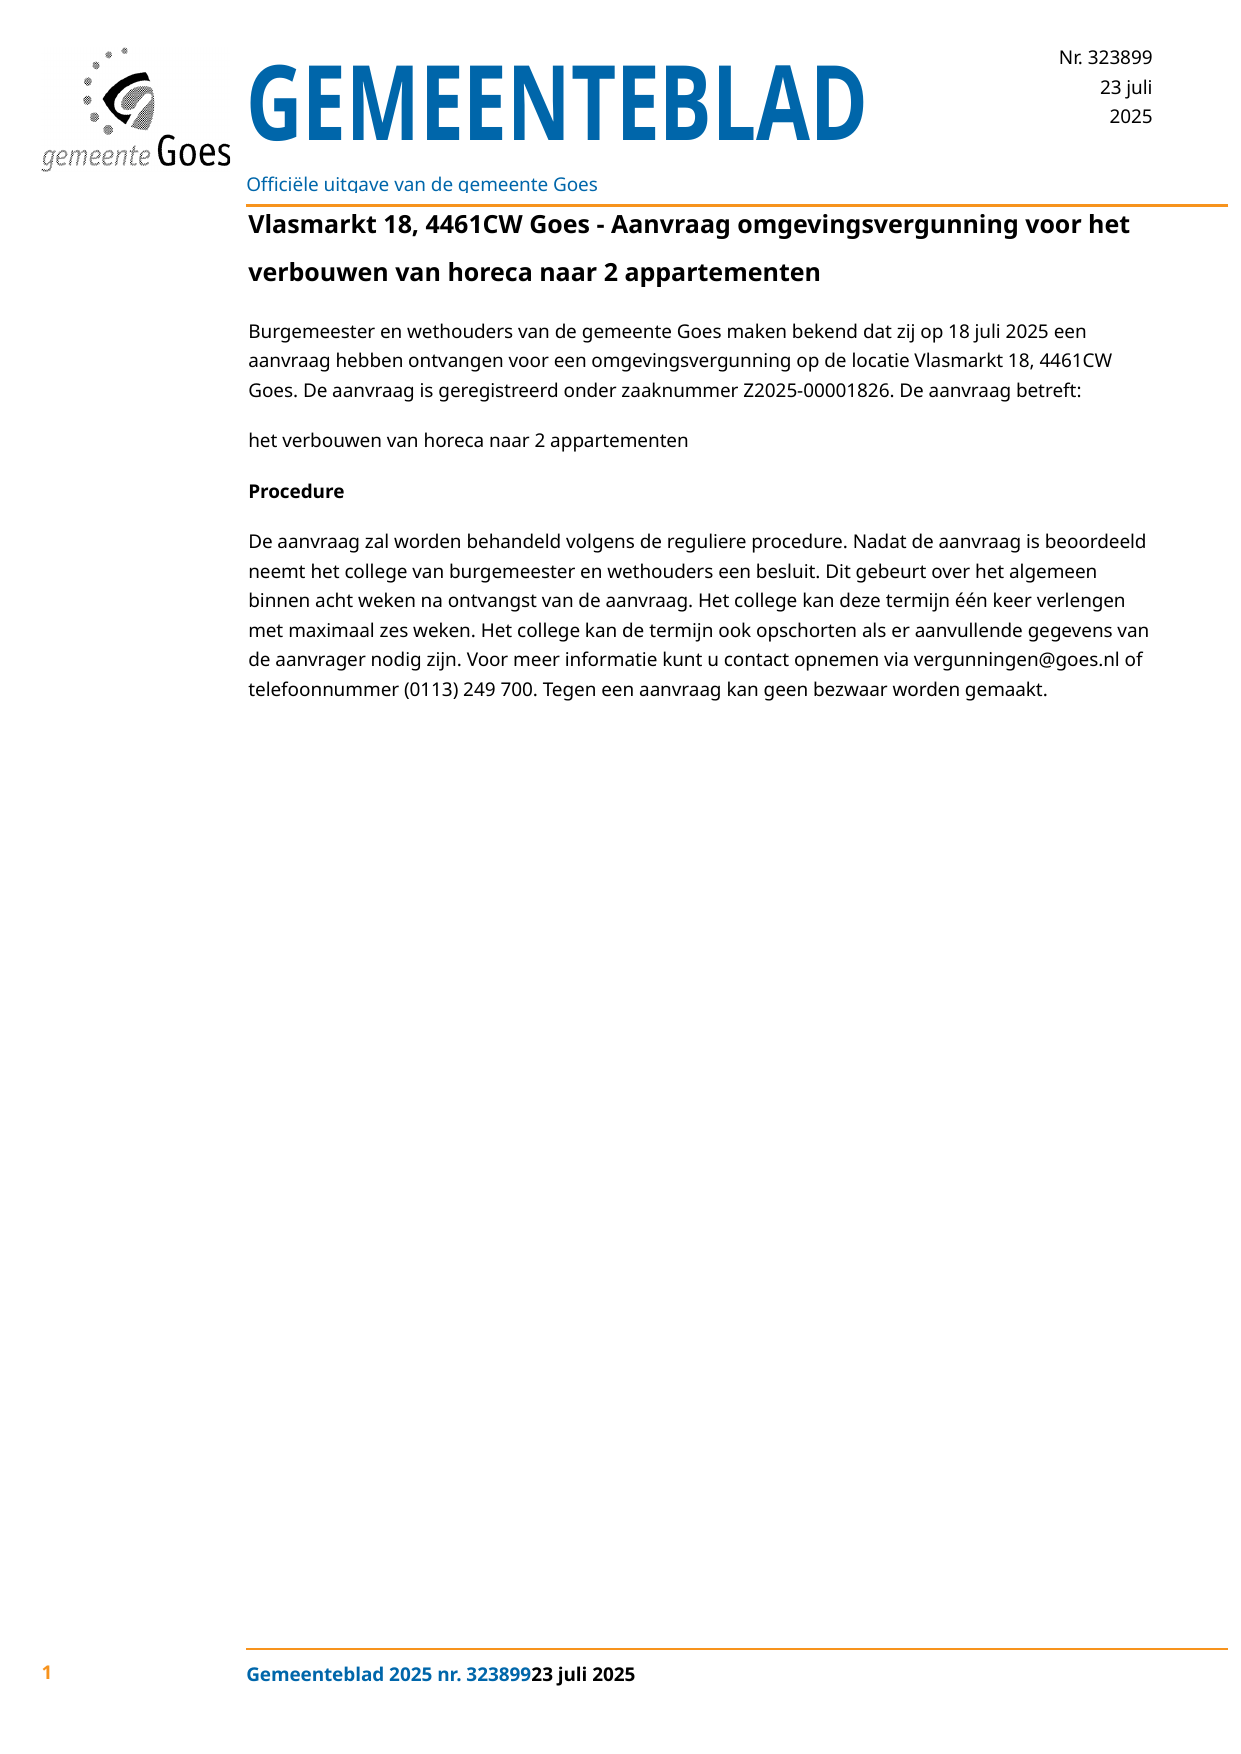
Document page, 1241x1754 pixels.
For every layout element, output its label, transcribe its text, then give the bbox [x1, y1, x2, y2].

text Vlasmarkt 18, 4461CW Goes - Aanvraag omgevingsvergunning voor het verbouwen van horeca naar 2 appartementen [248, 207, 1152, 288]
text Procedure [248, 478, 1152, 504]
text De aanvraag zal worden behandeld volgens de reguliere procedure. Nadat de aanvraag is beoordeeld neemt het college van burgemeester en wethouders een besluit. Dit gebeurt over het algemeen binnen acht weken na ontvangst van de aanvraag. Het college kan deze termijn één keer verlengen met maximaal zes weken. Het college kan de termijn ook opschorten als er aanvullende gegevens van de aanvrager nodig zijn. Voor meer informatie kunt u contact opnemen via vergunningen@goes.nl of telefoonnummer (0113) 249 700. Tegen een aanvraag kan geen bezwaar worden gemaakt. [248, 528, 1152, 702]
text het verbouwen van horeca naar 2 appartementen [248, 427, 1152, 453]
text Burgemeester en wethouders van de gemeente Goes maken bekend dat zij op 18 juli 2025 een aanvraag hebben ontvangen voor een omgevingsvergunning op de locatie Vlasmarkt 18, 4461CW Goes. De aanvraag is geregistreerd onder zaaknummer Z2025-00001826. De aanvraag betreft: [248, 318, 1152, 403]
picture [41, 47, 231, 172]
